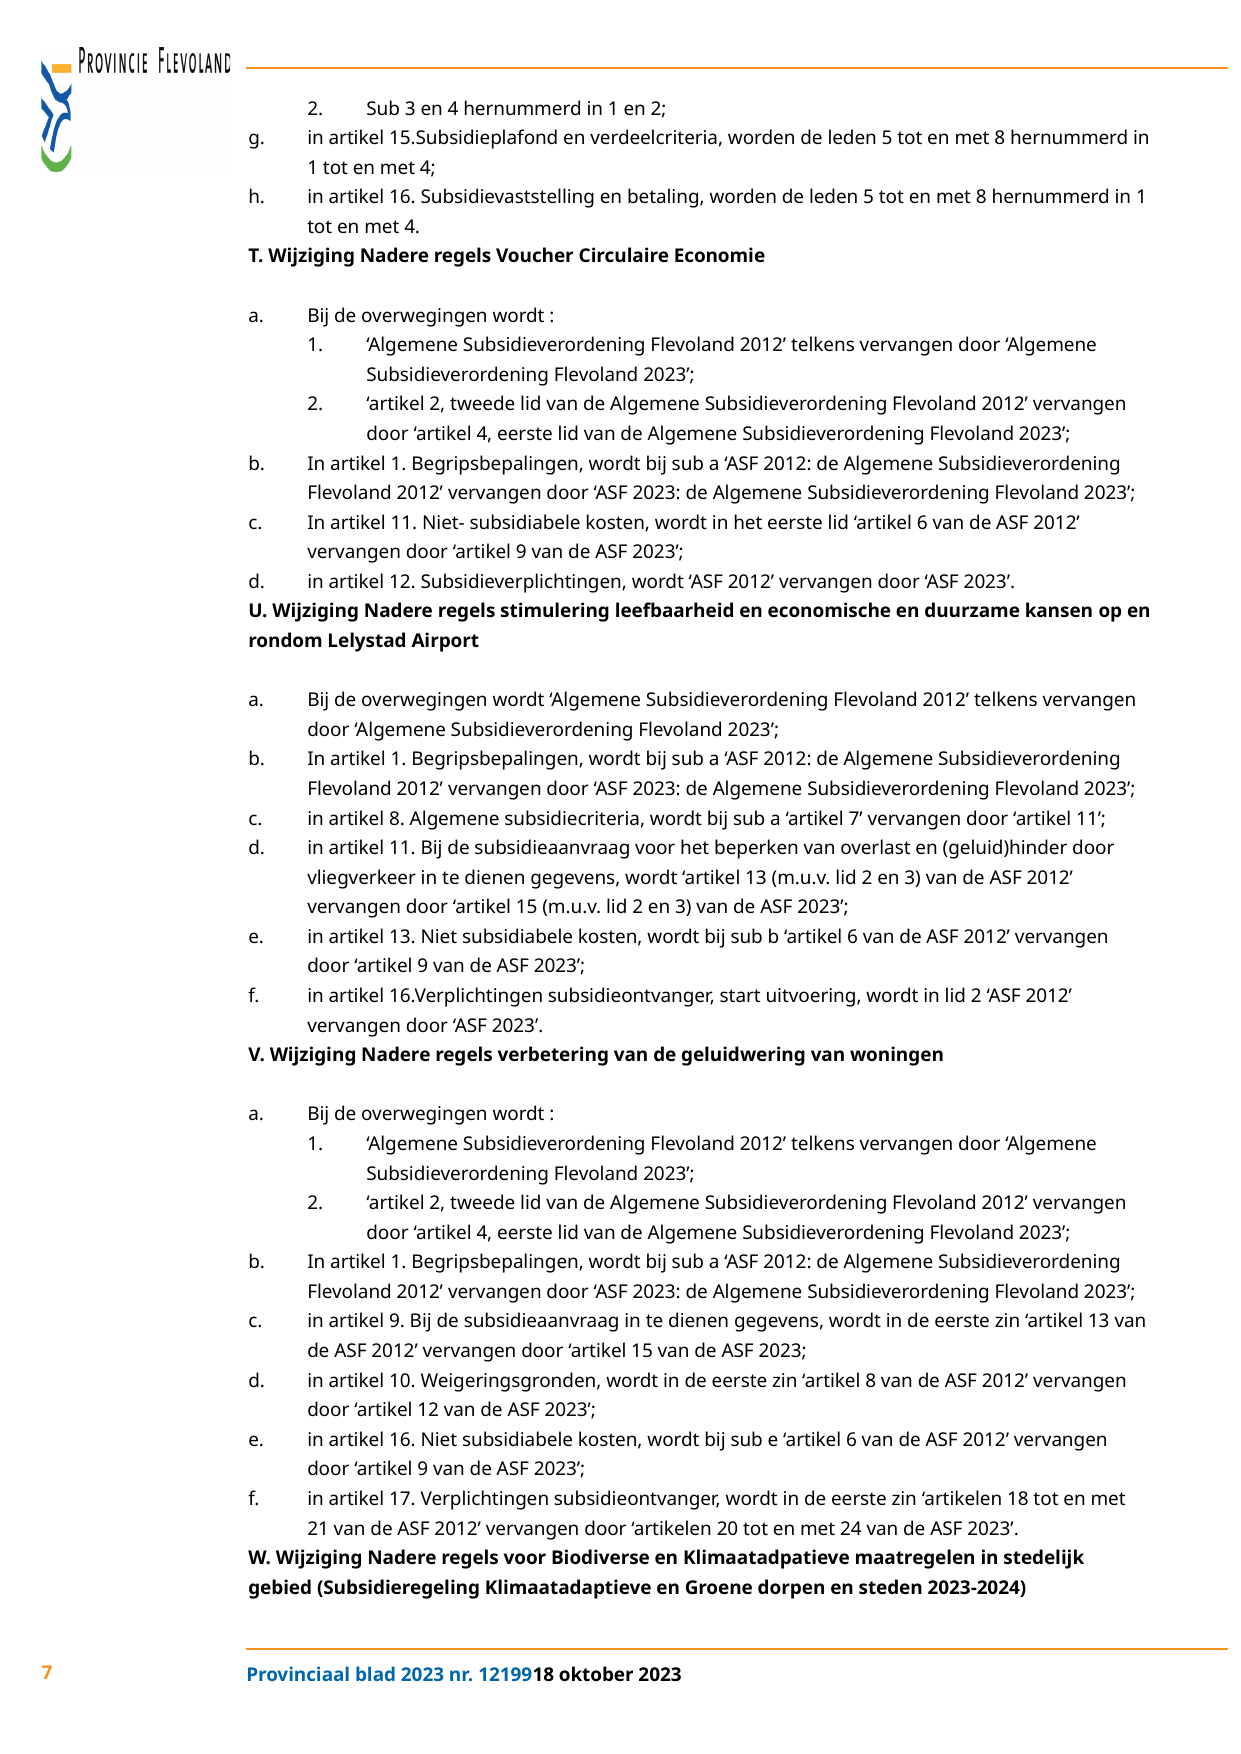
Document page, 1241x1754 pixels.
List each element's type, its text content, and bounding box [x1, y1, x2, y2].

list ‘Algemene Subsidieverordening Flevoland 2012’ telkens vervangen door ‘Algemene Subsidieverordening Flevoland 2023’; [307, 331, 1152, 387]
list in artikel 8. Algemene subsidiecriteria, wordt bij sub a ‘artikel 7’ vervangen door ‘artikel 11’; [248, 805, 1152, 831]
list in artikel 11. Bij de subsidieaanvraag voor het beperken van overlast en (geluid)hinder door vliegverkeer in te dienen gegevens, wordt ‘artikel 13 (m.u.v. lid 2 en 3) van de ASF 2012’ vervangen door ‘artikel 15 (m.u.v. lid 2 en 3) van de ASF 2023’; [248, 834, 1152, 919]
text T. Wijziging Nadere regels Voucher Circulaire Economie [248, 243, 1152, 268]
list in artikel 9. Bij de subsidieaanvraag in te dienen gegevens, wordt in de eerste zin ‘artikel 13 van de ASF 2012’ vervangen door ‘artikel 15 van de ASF 2023; [248, 1308, 1152, 1363]
list Bij de overwegingen wordt ‘Algemene Subsidieverordening Flevoland 2012’ telkens vervangen door ‘Algemene Subsidieverordening Flevoland 2023’; [248, 686, 1152, 742]
list in artikel 10. Weigeringsgronden, wordt in de eerste zin ‘artikel 8 van de ASF 2012’ vervangen door ‘artikel 12 van de ASF 2023’; [248, 1367, 1152, 1422]
list in artikel 16.Verplichtingen subsidieontvanger, start uitvoering, wordt in lid 2 ‘ASF 2012’ vervangen door ‘ASF 2023’. [248, 982, 1152, 1038]
text U. Wijziging Nadere regels stimulering leefbaarheid en economische en duurzame kansen op en rondom Lelystad Airport [248, 598, 1152, 653]
list in artikel 16. Niet subsidiabele kosten, wordt bij sub e ‘artikel 6 van de ASF 2012’ vervangen door ‘artikel 9 van de ASF 2023’; [248, 1426, 1152, 1481]
list In artikel 1. Begripsbepalingen, wordt bij sub a ‘ASF 2012: de Algemene Subsidieverordening Flevoland 2012’ vervangen door ‘ASF 2023: de Algemene Subsidieverordening Flevoland 2023’; [248, 1248, 1152, 1304]
list Bij de overwegingen wordt : [248, 1101, 1152, 1126]
list In artikel 1. Begripsbepalingen, wordt bij sub a ‘ASF 2012: de Algemene Subsidieverordening Flevoland 2012’ vervangen door ‘ASF 2023: de Algemene Subsidieverordening Flevoland 2023’; [248, 746, 1152, 801]
list in artikel 16. Subsidievaststelling en betaling, worden de leden 5 tot en met 8 hernummerd in 1 tot en met 4. [248, 183, 1152, 239]
list ‘artikel 2, tweede lid van de Algemene Subsidieverordening Flevoland 2012’ vervangen door ‘artikel 4, eerste lid van de Algemene Subsidieverordening Flevoland 2023’; [307, 391, 1152, 446]
text W. Wijziging Nadere regels voor Biodiverse en Klimaatadpatieve maatregelen in stedelijk gebied (Subsidieregeling Klimaatadaptieve en Groene dorpen en steden 2023-2024) [248, 1544, 1152, 1600]
list in artikel 15.Subsidieplafond en verdeelcriteria, worden de leden 5 tot en met 8 hernummerd in 1 tot en met 4; [248, 124, 1152, 180]
list Sub 3 en 4 hernummerd in 1 en 2; [307, 95, 1152, 121]
list In artikel 11. Niet- subsidiabele kosten, wordt in het eerste lid ‘artikel 6 van de ASF 2012’ vervangen door ‘artikel 9 van de ASF 2023’; [248, 509, 1152, 564]
text V. Wijziging Nadere regels verbetering van de geluidwering van woningen [248, 1041, 1152, 1067]
list in artikel 12. Subsidieverplichtingen, wordt ‘ASF 2012’ vervangen door ‘ASF 2023’. [248, 568, 1152, 594]
list ‘Algemene Subsidieverordening Flevoland 2012’ telkens vervangen door ‘Algemene Subsidieverordening Flevoland 2023’; [307, 1130, 1152, 1186]
list in artikel 13. Niet subsidiabele kosten, wordt bij sub b ‘artikel 6 van de ASF 2012’ vervangen door ‘artikel 9 van de ASF 2023’; [248, 923, 1152, 978]
list in artikel 17. Verplichtingen subsidieontvanger, wordt in de eerste zin ‘artikelen 18 tot en met 21 van de ASF 2012’ vervangen door ‘artikelen 20 tot en met 24 van de ASF 2023’. [248, 1485, 1152, 1541]
list Bij de overwegingen wordt : [248, 302, 1152, 328]
list ‘artikel 2, tweede lid van de Algemene Subsidieverordening Flevoland 2012’ vervangen door ‘artikel 4, eerste lid van de Algemene Subsidieverordening Flevoland 2023’; [307, 1189, 1152, 1245]
list In artikel 1. Begripsbepalingen, wordt bij sub a ‘ASF 2012: de Algemene Subsidieverordening Flevoland 2012’ vervangen door ‘ASF 2023: de Algemene Subsidieverordening Flevoland 2023’; [248, 450, 1152, 505]
picture [41, 47, 231, 172]
